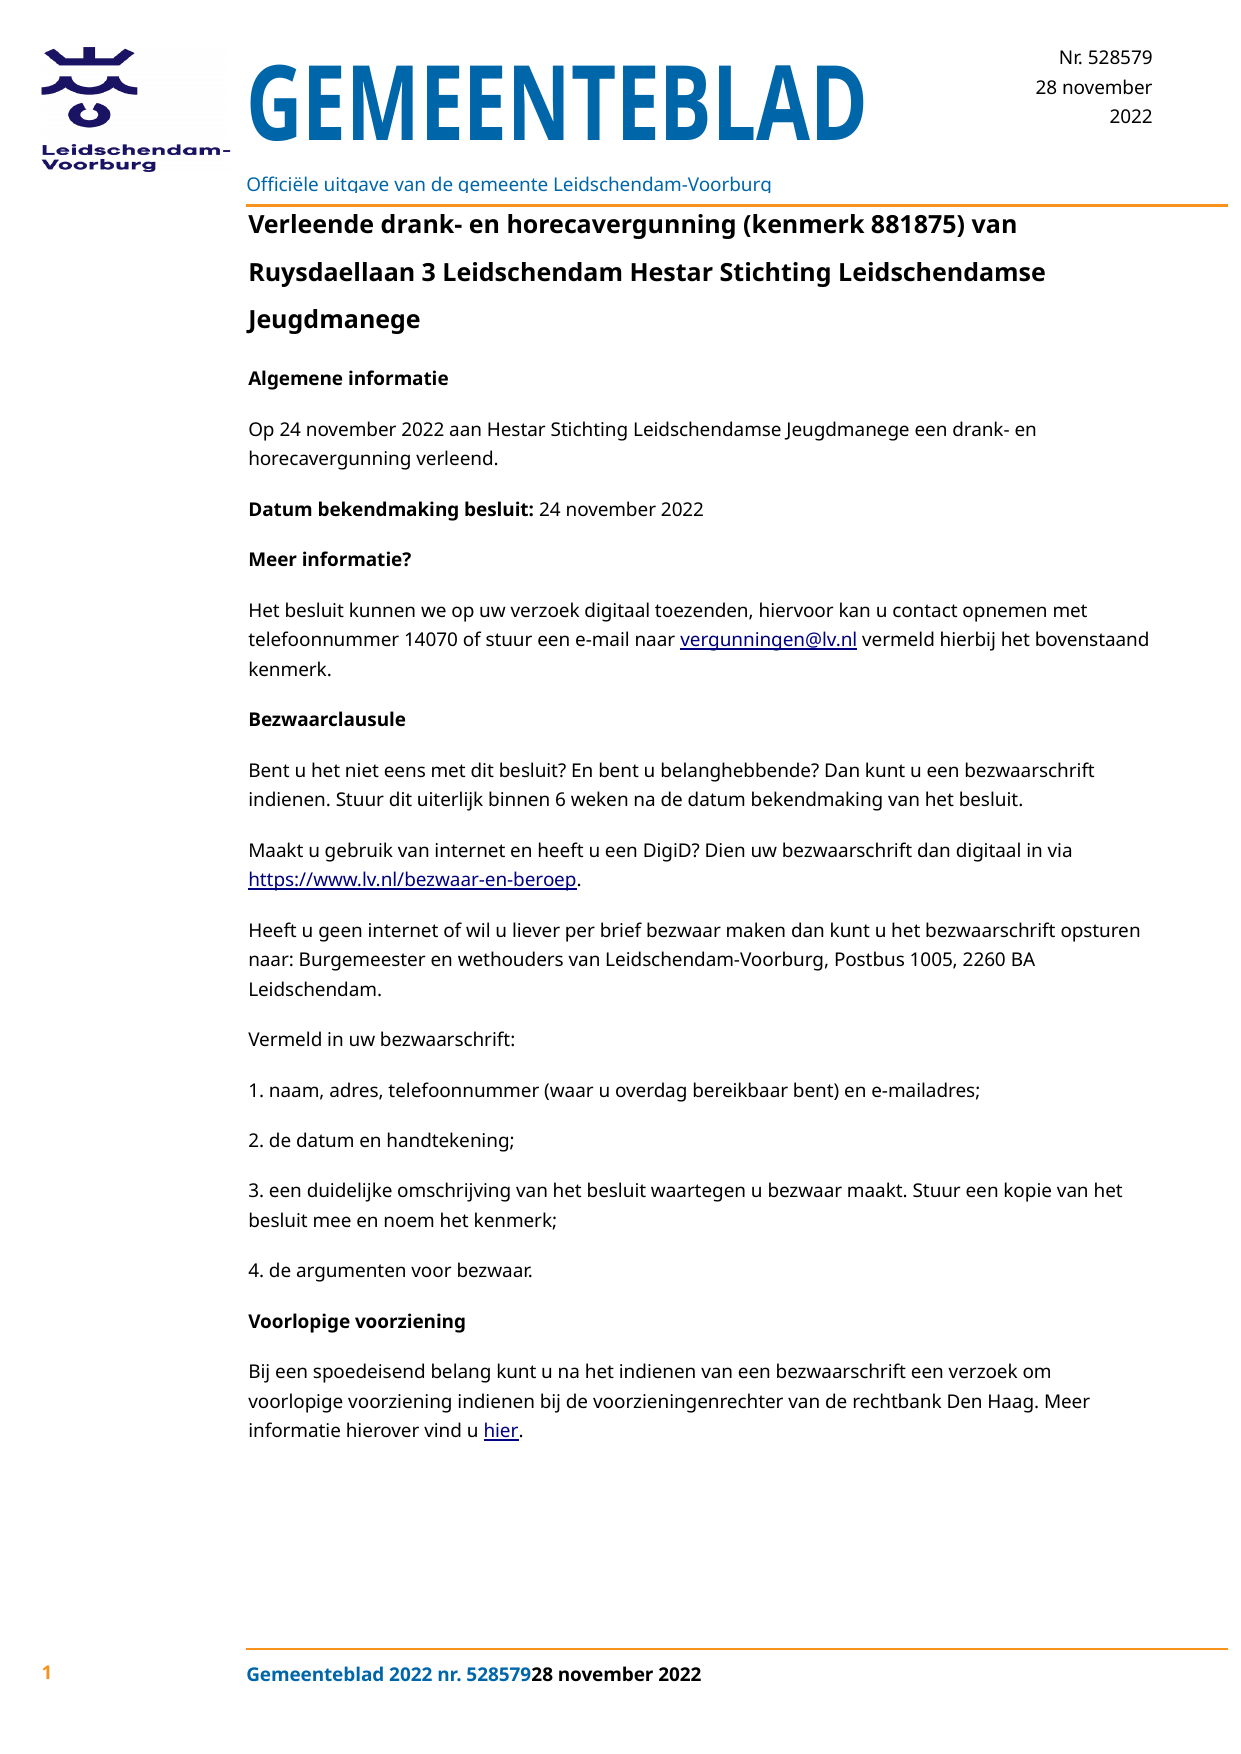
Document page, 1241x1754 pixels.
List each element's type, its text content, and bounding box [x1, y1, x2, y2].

text Voorlopige voorziening [248, 1308, 1152, 1334]
text Bij een spoedeisend belang kunt u na het indienen van een bezwaarschrift een verzoek om voorlopige voorziening indienen bij de voorzieningenrechter van de rechtbank Den Haag. Meer informatie hierover vind u hier. [248, 1358, 1152, 1443]
text 4. de argumenten voor bezwaar. [248, 1258, 1152, 1283]
text Het besluit kunnen we op uw verzoek digitaal toezenden, hiervoor kan u contact opnemen met telefoonnummer 14070 of stuur een e-mail naar vergunningen@lv.nl vermeld hierbij het bovenstaand kenmerk. [248, 597, 1152, 682]
text 2. de datum en handtekening; [248, 1127, 1152, 1153]
text Datum bekendmaking besluit: 24 november 2022 [248, 496, 1152, 522]
text Algemene informatie [248, 366, 1152, 391]
text Verleende drank- en horecavergunning (kenmerk 881875) van Ruysdaellaan 3 Leidschendam Hestar Stichting Leidschendamse Jeugdmanege [248, 207, 1152, 336]
text 1. naam, adres, telefoonnummer (waar u overdag bereikbaar bent) en e-mailadres; [248, 1077, 1152, 1102]
text Bezwaarclausule [248, 706, 1152, 732]
text Vermeld in uw bezwaarschrift: [248, 1026, 1152, 1052]
text Maakt u gebruik van internet en heeft u een DigiD? Dien uw bezwaarschrift dan digitaal in via https://www.lv.nl/bezwaar-en-beroep. [248, 837, 1152, 892]
text Heeft u geen internet of wil u liever per brief bezwaar maken dan kunt u het bezwaarschrift opsturen naar: Burgemeester en wethouders van Leidschendam-Voorburg, Postbus 1005, 2260 BA Leidschendam. [248, 917, 1152, 1002]
text Op 24 november 2022 aan Hestar Stichting Leidschendamse Jeugdmanege een drank- en horecavergunning verleend. [248, 416, 1152, 471]
text 3. een duidelijke omschrijving van het besluit waartegen u bezwaar maakt. Stuur een kopie van het besluit mee en noem het kenmerk; [248, 1178, 1152, 1233]
text Bent u het niet eens met dit besluit? En bent u belanghebbende? Dan kunt u een bezwaarschrift indienen. Stuur dit uiterlijk binnen 6 weken na de datum bekendmaking van het besluit. [248, 757, 1152, 812]
picture [41, 47, 231, 172]
text Meer informatie? [248, 546, 1152, 572]
